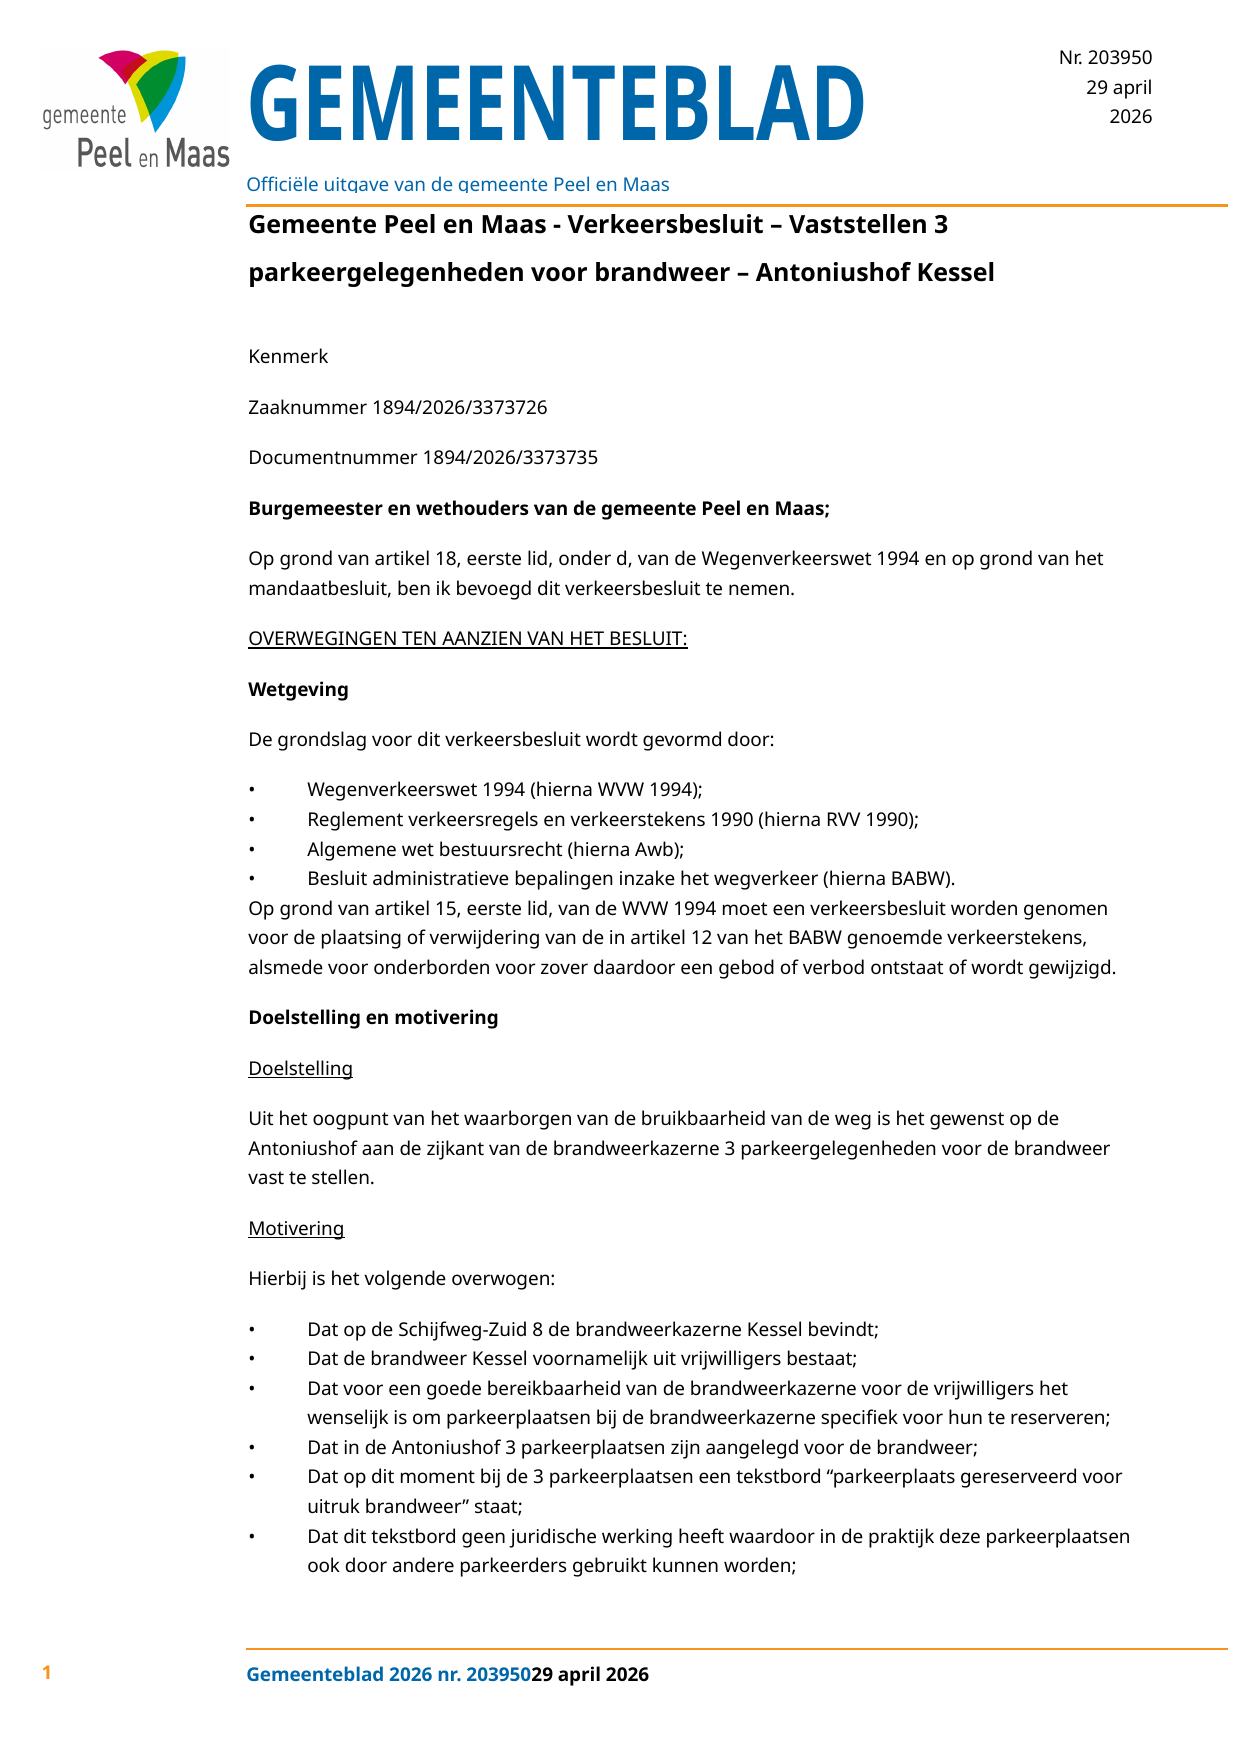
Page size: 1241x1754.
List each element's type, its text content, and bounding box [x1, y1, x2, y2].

picture [41, 47, 231, 172]
text OVERWEGINGEN TEN AANZIEN VAN HET BESLUIT: [248, 625, 1152, 651]
text Doelstelling en motivering [248, 1004, 1152, 1030]
text Kenmerk [248, 344, 1152, 369]
text Gemeente Peel en Maas - Verkeersbesluit – Vaststellen 3 parkeergelegenheden voor brandweer – Antoniushof Kessel [248, 207, 1152, 288]
text Doelstelling [248, 1055, 1152, 1081]
text Hierbij is het volgende overwogen: [248, 1265, 1152, 1291]
list Algemene wet bestuursrecht (hierna Awb); [248, 836, 1152, 861]
text Wetgeving [248, 676, 1152, 701]
list Dat de brandweer Kessel voornamelijk uit vrijwilligers bestaat; [248, 1345, 1152, 1371]
list Reglement verkeersregels en verkeerstekens 1990 (hierna RVV 1990); [248, 806, 1152, 832]
list Dat op dit moment bij de 3 parkeerplaatsen een tekstbord “parkeerplaats gereserveerd voor uitruk brandweer” staat; [248, 1464, 1152, 1519]
text Op grond van artikel 15, eerste lid, van de WVW 1994 moet een verkeersbesluit worden genomen voor de plaatsing of verwijdering van de in artikel 12 van het BABW genoemde verkeerstekens, alsmede voor onderborden voor zover daardoor een gebod of verbod ontstaat of wordt gewijzigd. [248, 895, 1152, 980]
list Dat dit tekstbord geen juridische werking heeft waardoor in de praktijk deze parkeerplaatsen ook door andere parkeerders gebruikt kunnen worden; [248, 1523, 1152, 1578]
text Uit het oogpunt van het waarborgen van de bruikbaarheid van de weg is het gewenst op de Antoniushof aan de zijkant van de brandweerkazerne 3 parkeergelegenheden voor de brandweer vast te stellen. [248, 1105, 1152, 1190]
list Dat op de Schijfweg-Zuid 8 de brandweerkazerne Kessel bevindt; [248, 1316, 1152, 1341]
text Burgemeester en wethouders van de gemeente Peel en Maas; [248, 495, 1152, 521]
text Motivering [248, 1215, 1152, 1241]
text Documentnummer 1894/2026/3373735 [248, 444, 1152, 470]
list Wegenverkeerswet 1994 (hierna WVW 1994); [248, 777, 1152, 802]
list Besluit administratieve bepalingen inzake het wegverkeer (hierna BABW). [248, 865, 1152, 891]
list Dat voor een goede bereikbaarheid van de brandweerkazerne voor de vrijwilligers het wenselijk is om parkeerplaatsen bij de brandweerkazerne specifiek voor hun te reserveren; [248, 1375, 1152, 1430]
text Op grond van artikel 18, eerste lid, onder d, van de Wegenverkeerswet 1994 en op grond van het mandaatbesluit, ben ik bevoegd dit verkeersbesluit te nemen. [248, 545, 1152, 601]
list Dat in de Antoniushof 3 parkeerplaatsen zijn aangelegd voor de brandweer; [248, 1434, 1152, 1460]
text De grondslag voor dit verkeersbesluit wordt gevormd door: [248, 726, 1152, 752]
text Zaaknummer 1894/2026/3373726 [248, 394, 1152, 420]
